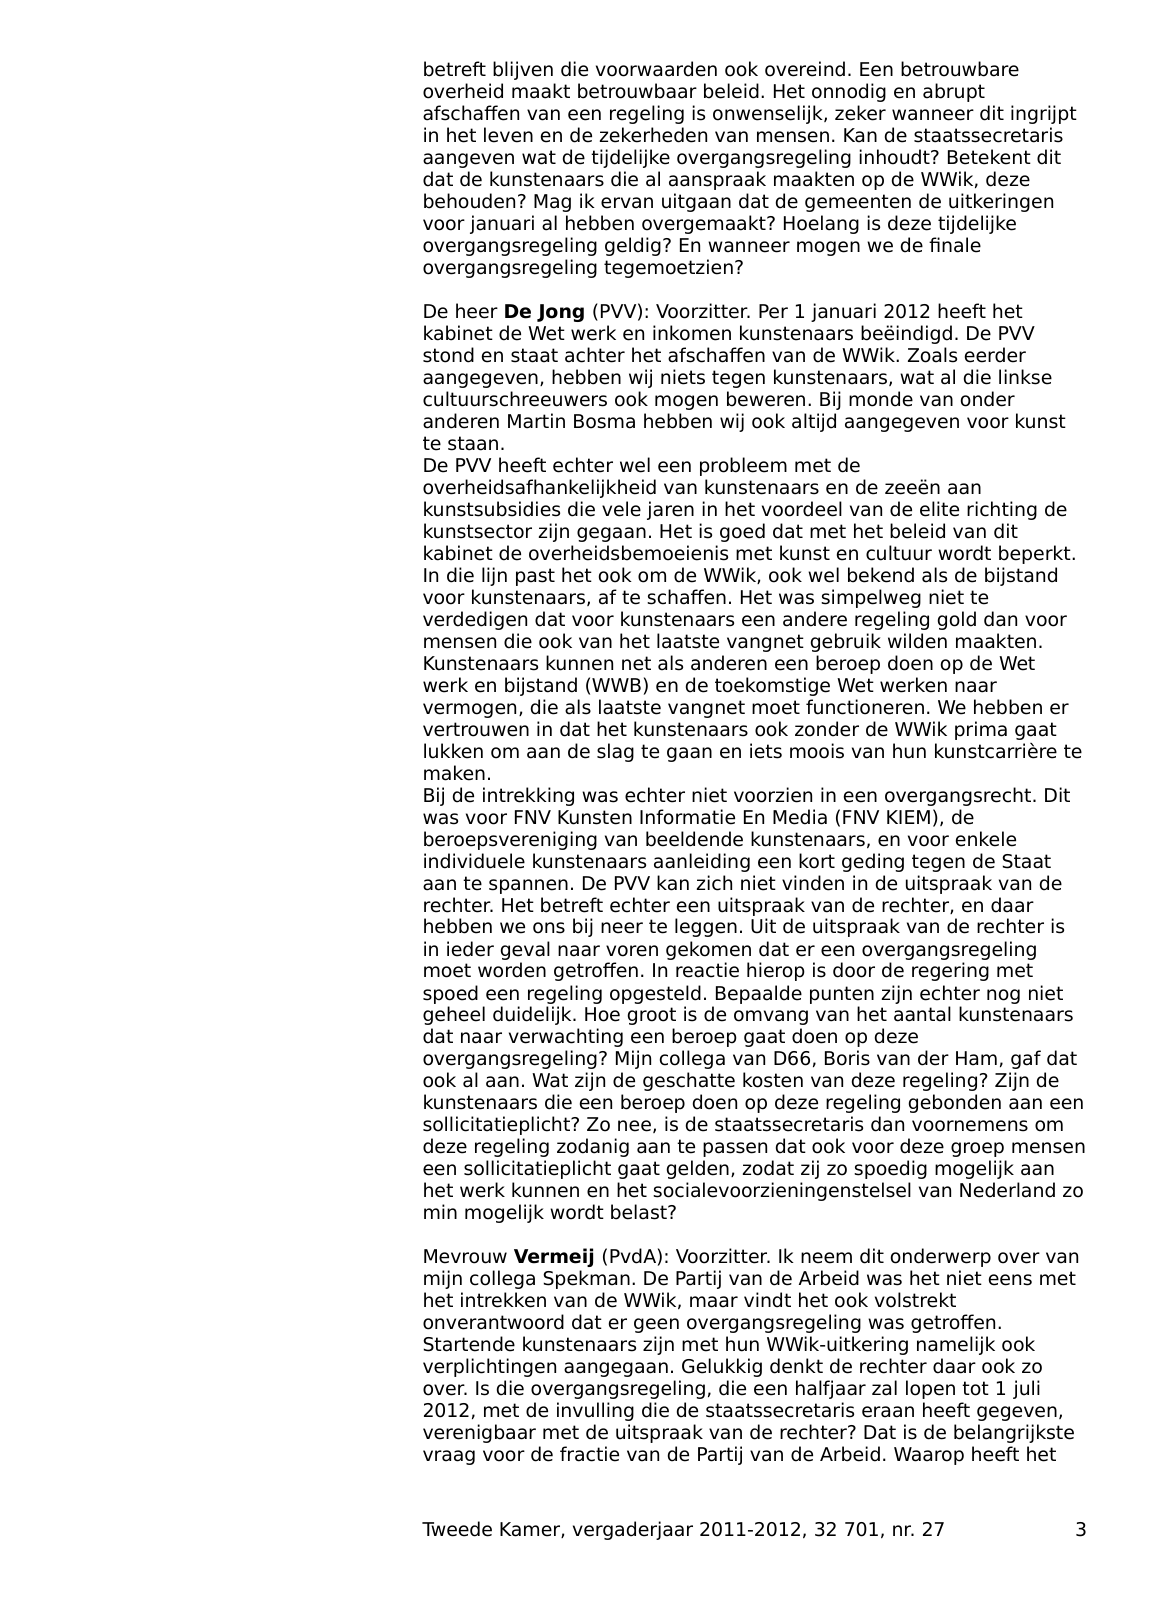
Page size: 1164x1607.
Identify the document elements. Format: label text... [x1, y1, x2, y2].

text betreft blijven die voorwaarden ook overeind. Een betrouwbare overheid maakt betrouwbaar beleid. Het onnodig en abrupt afschaffen van een regeling is onwenselijk, zeker wanneer dit ingrijpt in het leven en de zekerheden van mensen. Kan de staatssecretaris aangeven wat de tijdelijke overgangsregeling inhoudt? Betekent dit dat de kunstenaars die al aanspraak maakten op de WWik, deze behouden? Mag ik ervan uitgaan dat de gemeenten de uitkeringen voor januari al hebben overgemaakt? Hoelang is deze tijdelijke overgangsregeling geldig? En wanneer mogen we de finale overgangsregeling tegemoetzien? [422, 59, 1087, 279]
text Bij de intrekking was echter niet voorzien in een overgangsrecht. Dit was voor FNV Kunsten Informatie En Media (FNV KIEM), de beroepsvereniging van beeldende kunstenaars, en voor enkele individuele kunstenaars aanleiding een kort geding tegen de Staat aan te spannen. De PVV kan zich niet vinden in de uitspraak van de rechter. Het betreft echter een uitspraak van de rechter, en daar hebben we ons bij neer te leggen. Uit de uitspraak van de rechter is in ieder geval naar voren gekomen dat er een overgangsregeling moet worden getroffen. In reactie hierop is door de regering met spoed een regeling opgesteld. Bepaalde punten zijn echter nog niet geheel duidelijk. Hoe groot is de omvang van het aantal kunstenaars dat naar verwachting een beroep gaat doen op deze overgangsregeling? Mijn collega van D66, Boris van der Ham, gaf dat ook al aan. Wat zijn de geschatte kosten van deze regeling? Zijn de kunstenaars die een beroep doen op deze regeling gebonden aan een sollicitatieplicht? Zo nee, is de staatssecretaris dan voornemens om deze regeling zodanig aan te passen dat ook voor deze groep mensen een sollicitatieplicht gaat gelden, zodat zij zo spoedig mogelijk aan het werk kunnen en het socialevoorzieningenstelsel van Nederland zo min mogelijk wordt belast? [422, 784, 1087, 1224]
text De PVV heeft echter wel een probleem met de overheidsafhankelijkheid van kunstenaars en de zeeën aan kunstsubsidies die vele jaren in het voordeel van de elite richting de kunstsector zijn gegaan. Het is goed dat met het beleid van dit kabinet de overheidsbemoeienis met kunst en cultuur wordt beperkt. In die lijn past het ook om de WWik, ook wel bekend als de bijstand voor kunstenaars, af te schaffen. Het was simpelweg niet te verdedigen dat voor kunstenaars een andere regeling gold dan voor mensen die ook van het laatste vangnet gebruik wilden maakten. Kunstenaars kunnen net als anderen een beroep doen op de Wet werk en bijstand (WWB) en de toekomstige Wet werken naar vermogen, die als laatste vangnet moet functioneren. We hebben er vertrouwen in dat het kunstenaars ook zonder de WWik prima gaat lukken om aan de slag te gaan en iets moois van hun kunstcarrière te maken. [422, 455, 1087, 784]
text De heer De Jong (PVV): Voorzitter. Per 1 januari 2012 heeft het kabinet de Wet werk en inkomen kunstenaars beëindigd. De PVV stond en staat achter het afschaffen van de WWik. Zoals eerder aangegeven, hebben wij niets tegen kunstenaars, wat al die linkse cultuurschreeuwers ook mogen beweren. Bij monde van onder anderen Martin Bosma hebben wij ook altijd aangegeven voor kunst te staan. [422, 301, 1087, 455]
text Mevrouw Vermeij (PvdA): Voorzitter. Ik neem dit onderwerp over van mijn collega Spekman. De Partij van de Arbeid was het niet eens met het intrekken van de WWik, maar vindt het ook volstrekt onverantwoord dat er geen overgangsregeling was getroffen. Startende kunstenaars zijn met hun WWik-uitkering namelijk ook verplichtingen aangegaan. Gelukkig denkt de rechter daar ook zo over. Is die overgangsregeling, die een halfjaar zal lopen tot 1 juli 2012, met de invulling die de staatssecretaris eraan heeft gegeven, verenigbaar met de uitspraak van de rechter? Dat is de belangrijkste vraag voor de fractie van de Partij van de Arbeid. Waarop heeft het [422, 1246, 1087, 1466]
